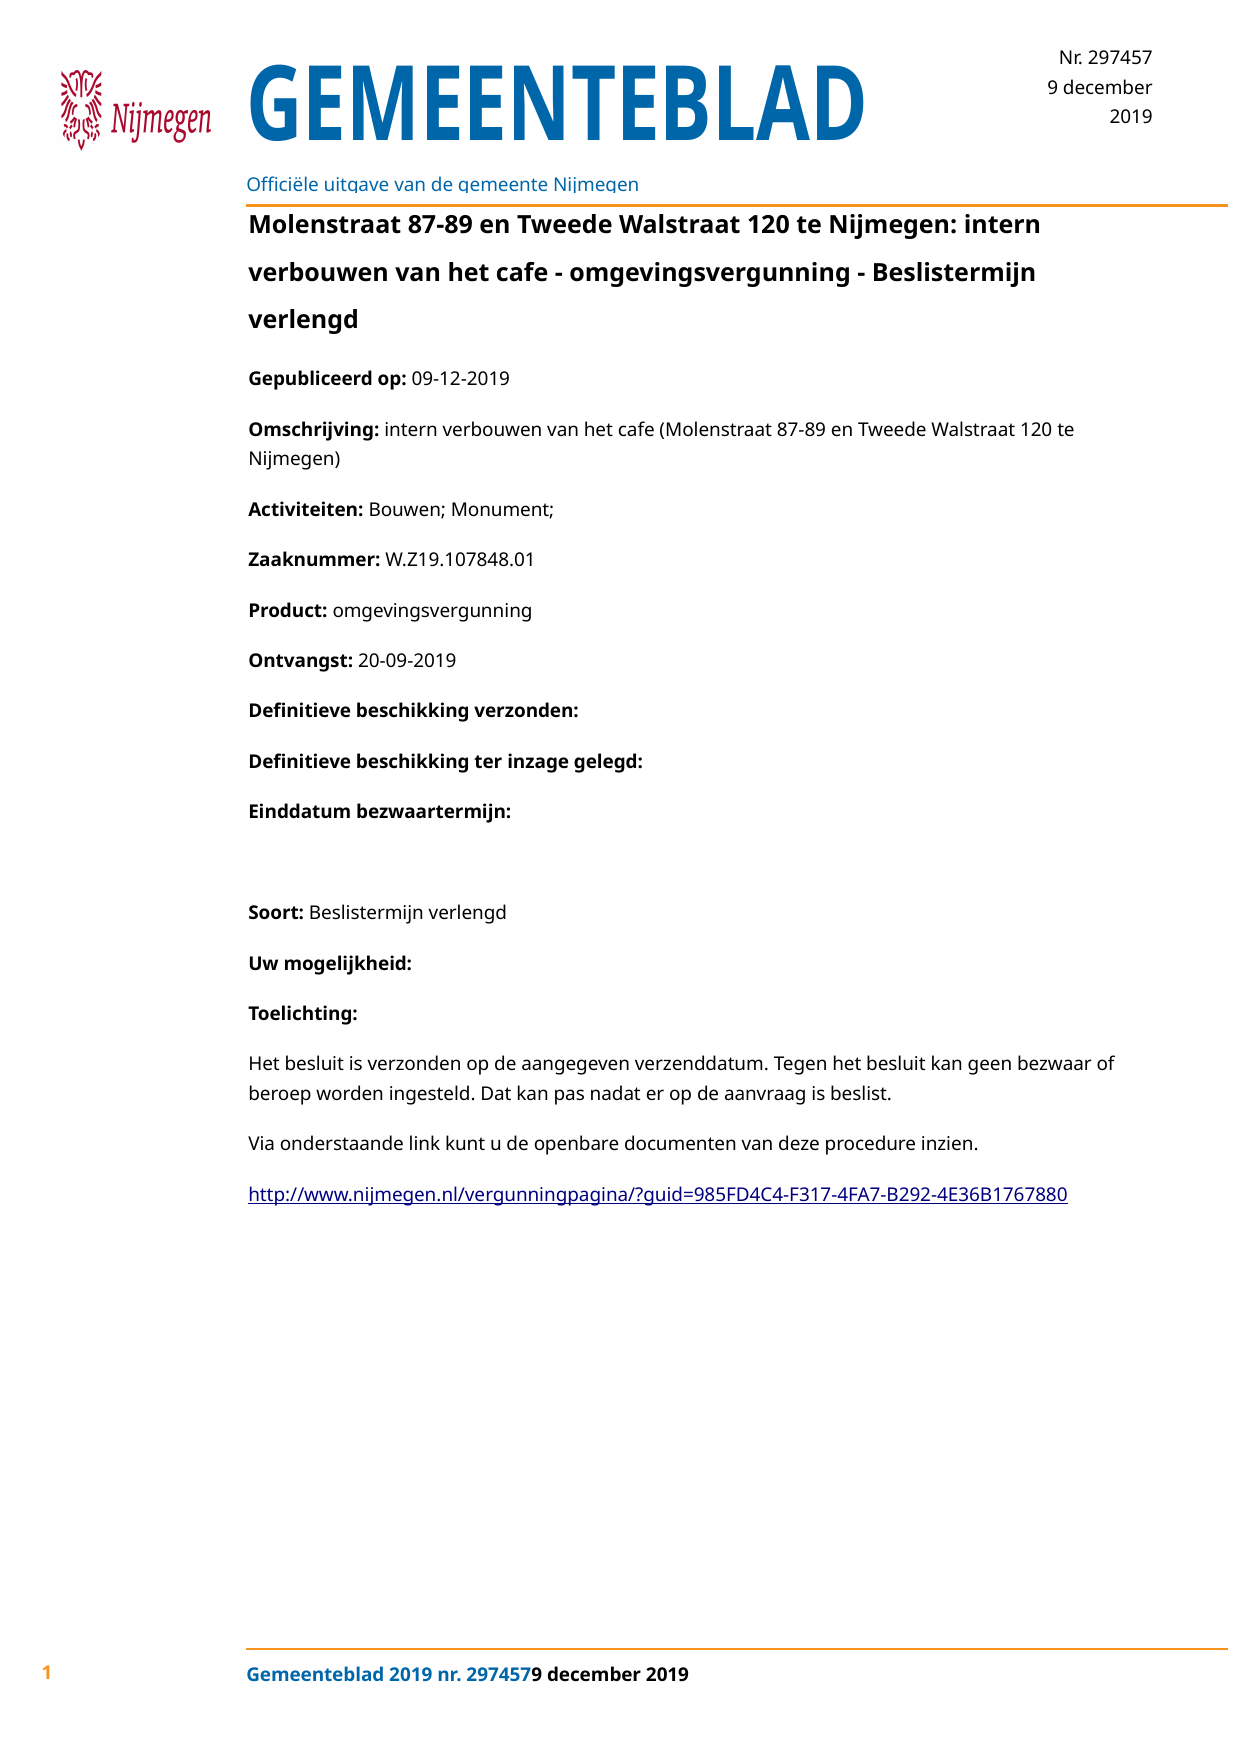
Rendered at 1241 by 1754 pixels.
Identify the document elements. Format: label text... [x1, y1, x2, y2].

text Product: omgevingsvergunning [248, 597, 1152, 622]
text Molenstraat 87-89 en Tweede Walstraat 120 te Nijmegen: intern verbouwen van het cafe - omgevingsvergunning - Beslistermijn verlengd [248, 207, 1152, 336]
text Via onderstaande link kunt u de openbare documenten van deze procedure inzien. [248, 1131, 1152, 1156]
text Einddatum bezwaartermijn: [248, 798, 1152, 824]
text Definitieve beschikking ter inzage gelegd: [248, 748, 1152, 774]
text Toelichting: [248, 1000, 1152, 1026]
text Omschrijving: intern verbouwen van het cafe (Molenstraat 87-89 en Tweede Walstraat 120 te Nijmegen) [248, 416, 1152, 471]
text Uw mogelijkheid: [248, 950, 1152, 975]
picture [41, 47, 231, 172]
text Activiteiten: Bouwen; Monument; [248, 496, 1152, 522]
text Definitieve beschikking verzonden: [248, 698, 1152, 723]
text Ontvangst: 20-09-2019 [248, 647, 1152, 673]
text Zaaknummer: W.Z19.107848.01 [248, 546, 1152, 572]
text Soort: Beslistermijn verlengd [248, 899, 1152, 925]
text Het besluit is verzonden op de aangegeven verzenddatum. Tegen het besluit kan geen bezwaar of beroep worden ingesteld. Dat kan pas nadat er op de aanvraag is beslist. [248, 1051, 1152, 1106]
text http://www.nijmegen.nl/vergunningpagina/?guid=985FD4C4-F317-4FA7-B292-4E36B1767880 [248, 1181, 1152, 1207]
text Gepubliceerd op: 09-12-2019 [248, 366, 1152, 391]
